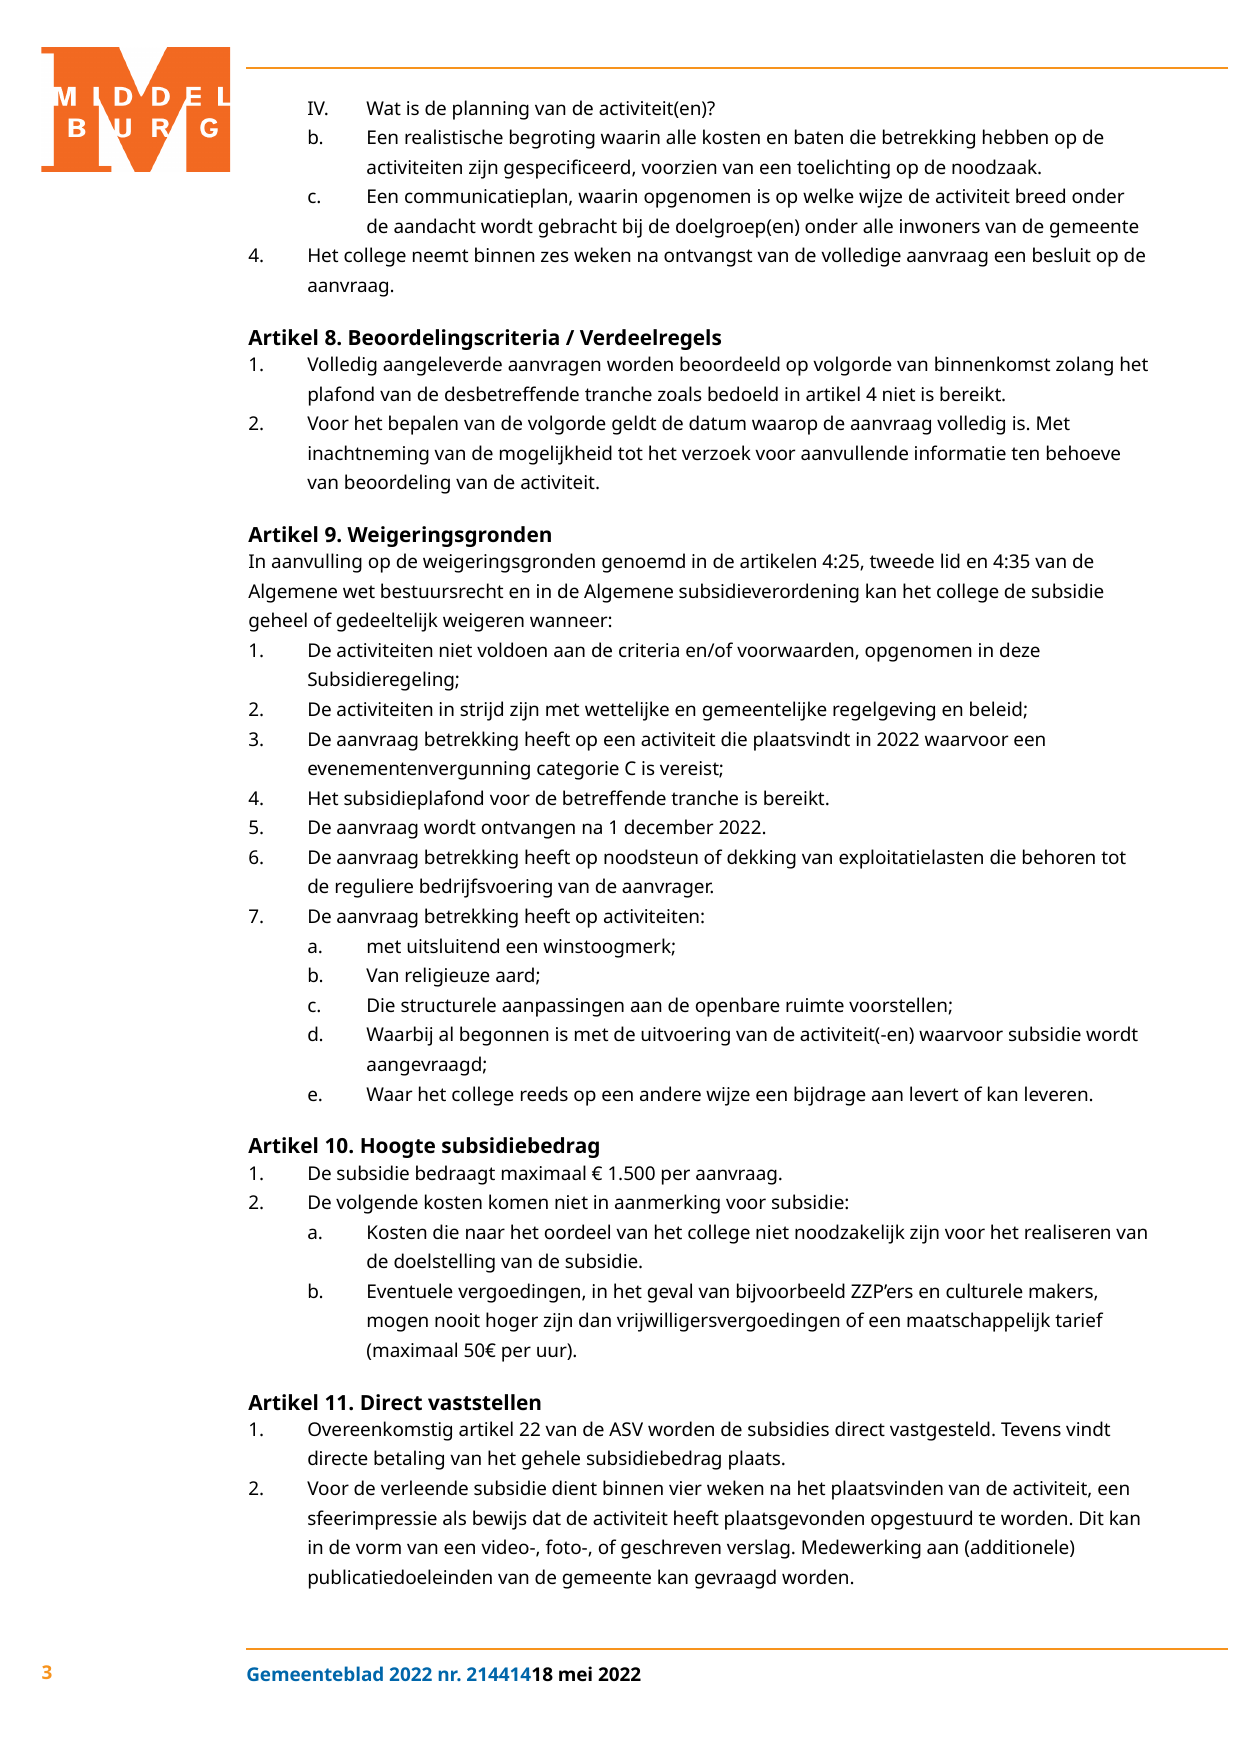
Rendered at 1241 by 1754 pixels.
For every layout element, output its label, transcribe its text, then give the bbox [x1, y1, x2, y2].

list De aanvraag betrekking heeft op activiteiten: [248, 903, 1152, 929]
list met uitsluitend een winstoogmerk; [307, 933, 1152, 959]
list De volgende kosten komen niet in aanmerking voor subsidie: [248, 1189, 1152, 1215]
list Voor het bepalen van de volgorde geldt de datum waarop de aanvraag volledig is. Met inachtneming van de mogelijkheid tot het verzoek voor aanvullende informatie ten behoeve van beoordeling van de activiteit. [248, 410, 1152, 495]
list De subsidie bedraagt maximaal € 1.500 per aanvraag. [248, 1160, 1152, 1185]
list Wat is de planning van de activiteit(en)? [307, 95, 1152, 121]
list Overeenkomstig artikel 22 van de ASV worden de subsidies direct vastgesteld. Tevens vindt directe betaling van het gehele subsidiebedrag plaats. [248, 1416, 1152, 1471]
list Waarbij al begonnen is met de uitvoering van de activiteit(-en) waarvoor subsidie wordt aangevraagd; [307, 1022, 1152, 1077]
list Voor de verleende subsidie dient binnen vier weken na het plaatsvinden van de activiteit, een sfeerimpressie als bewijs dat de activiteit heeft plaatsgevonden opgestuurd te worden. Dit kan in de vorm van een video-, foto-, of geschreven verslag. Medewerking aan (additionele) publicatiedoeleinden van de gemeente kan gevraagd worden. [248, 1475, 1152, 1590]
list De aanvraag wordt ontvangen na 1 december 2022. [248, 814, 1152, 840]
text Artikel 9. Weigeringsgronden [248, 520, 1152, 548]
text Artikel 8. Beoordelingscriteria / Verdeelregels [248, 323, 1152, 351]
text In aanvulling op de weigeringsgronden genoemd in de artikelen 4:25, tweede lid en 4:35 van de Algemene wet bestuursrecht en in de Algemene subsidieverordening kan het college de subsidie geheel of gedeeltelijk weigeren wanneer: [248, 548, 1152, 633]
list Volledig aangeleverde aanvragen worden beoordeeld op volgorde van binnenkomst zolang het plafond van de desbetreffende tranche zoals bedoeld in artikel 4 niet is bereikt. [248, 351, 1152, 406]
list Het subsidieplafond voor de betreffende tranche is bereikt. [248, 785, 1152, 811]
list Van religieuze aard; [307, 962, 1152, 988]
text Artikel 11. Direct vaststellen [248, 1388, 1152, 1416]
list De activiteiten niet voldoen aan de criteria en/of voorwaarden, opgenomen in deze Subsidieregeling; [248, 637, 1152, 692]
list De activiteiten in strijd zijn met wettelijke en gemeentelijke regelgeving en beleid; [248, 696, 1152, 722]
list Een realistische begroting waarin alle kosten en baten die betrekking hebben op de activiteiten zijn gespecificeerd, voorzien van een toelichting op de noodzaak. [307, 124, 1152, 180]
list De aanvraag betrekking heeft op een activiteit die plaatsvindt in 2022 waarvoor een evenementenvergunning categorie C is vereist; [248, 726, 1152, 781]
list Een communicatieplan, waarin opgenomen is op welke wijze de activiteit breed onder de aandacht wordt gebracht bij de doelgroep(en) onder alle inwoners van de gemeente [307, 183, 1152, 239]
list Het college neemt binnen zes weken na ontvangst van de volledige aanvraag een besluit op de aanvraag. [248, 243, 1152, 298]
list De aanvraag betrekking heeft op noodsteun of dekking van exploitatielasten die behoren tot de reguliere bedrijfsvoering van de aanvrager. [248, 844, 1152, 899]
list Die structurele aanpassingen aan de openbare ruimte voorstellen; [307, 992, 1152, 1018]
list Kosten die naar het oordeel van het college niet noodzakelijk zijn voor het realiseren van de doelstelling van de subsidie. [307, 1219, 1152, 1274]
list Waar het college reeds op een andere wijze een bijdrage aan levert of kan leveren. [307, 1081, 1152, 1107]
list Eventuele vergoedingen, in het geval van bijvoorbeeld ZZP’ers en culturele makers, mogen nooit hoger zijn dan vrijwilligersvergoedingen of een maatschappelijk tarief (maximaal 50€ per uur). [307, 1278, 1152, 1363]
text Artikel 10. Hoogte subsidiebedrag [248, 1131, 1152, 1160]
picture [41, 47, 231, 172]
